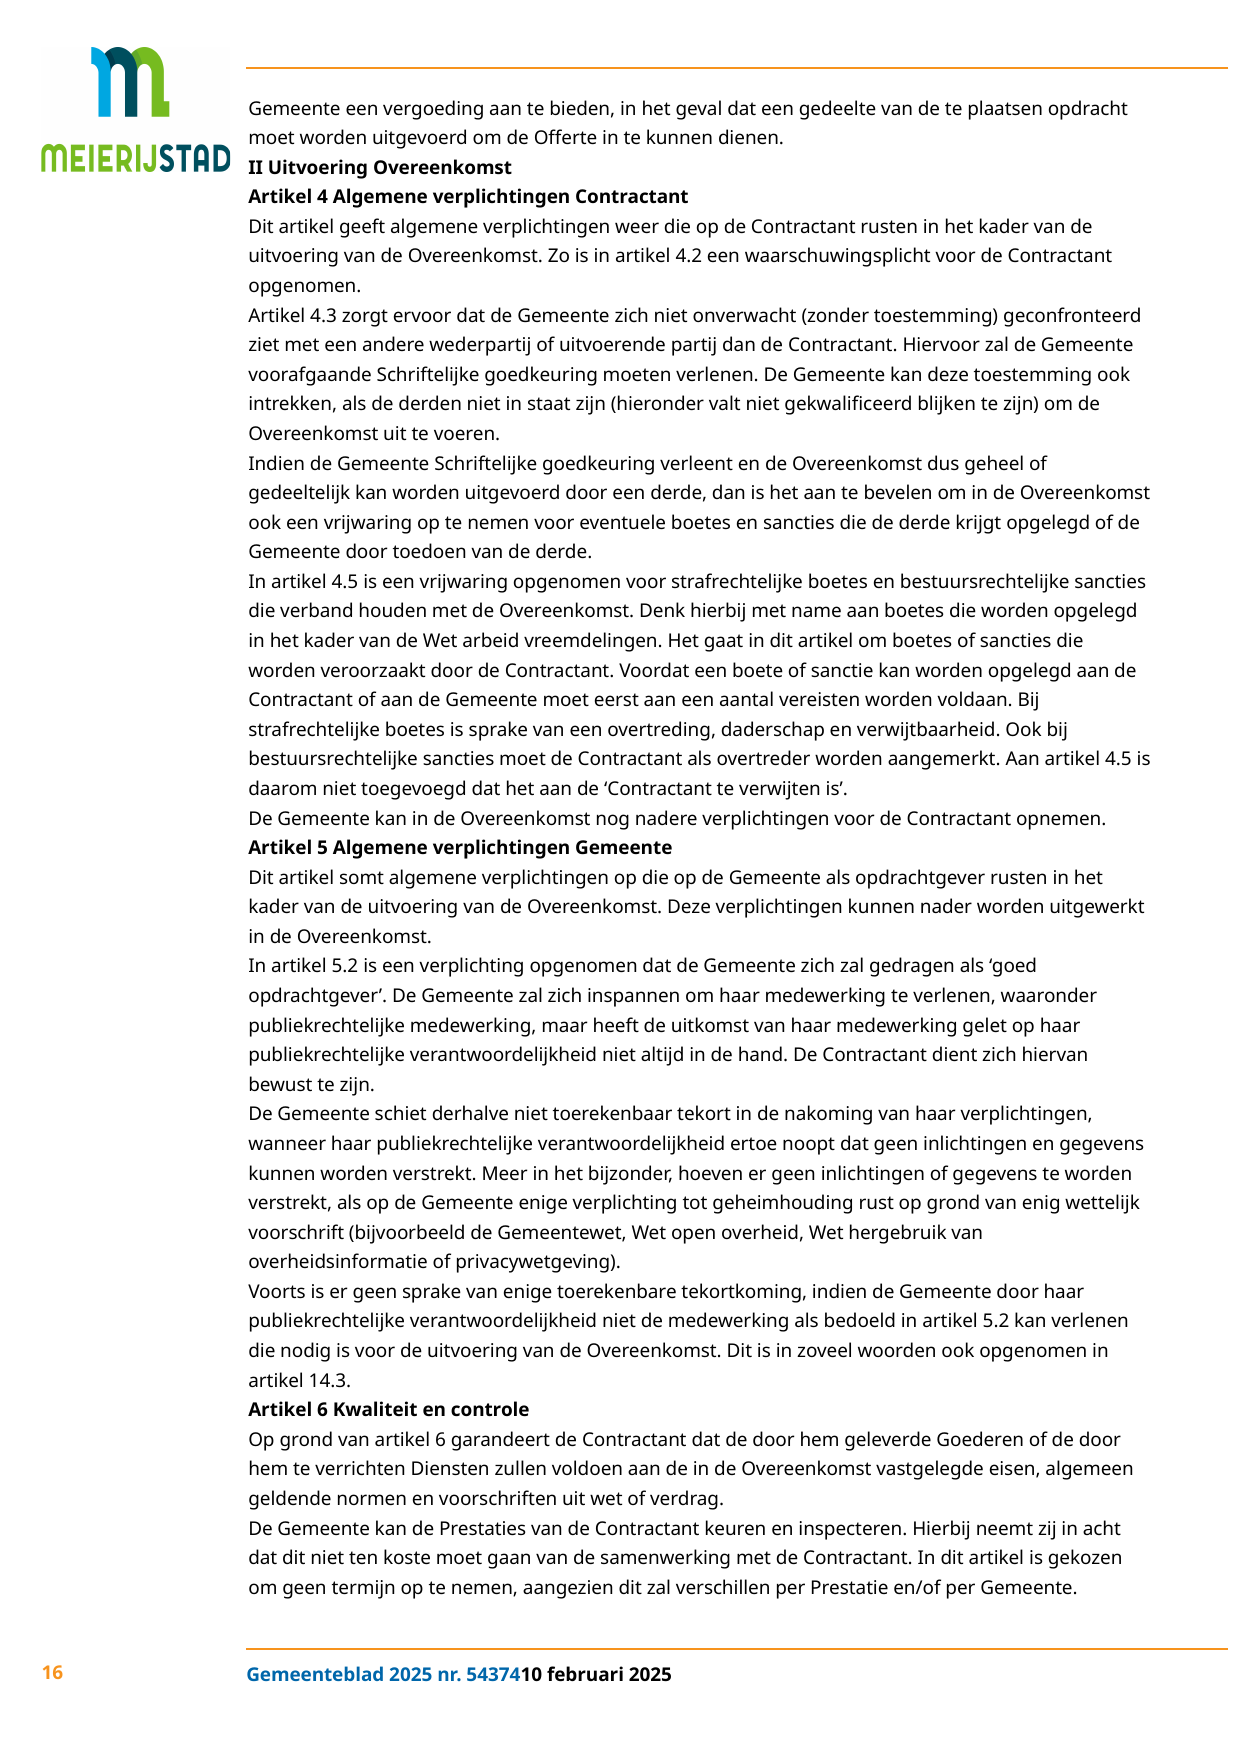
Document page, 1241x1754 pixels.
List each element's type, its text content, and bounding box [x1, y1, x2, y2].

text Op grond van artikel 6 garandeert de Contractant dat de door hem geleverde Goederen of de door hem te verrichten Diensten zullen voldoen aan de in de Overeenkomst vastgelegde eisen, algemeen geldende normen en voorschriften uit wet of verdrag. [248, 1426, 1152, 1511]
text Gemeente een vergoeding aan te bieden, in het geval dat een gedeelte van de te plaatsen opdracht moet worden uitgevoerd om de Offerte in te kunnen dienen. [248, 95, 1152, 150]
text De Gemeente kan de Prestaties van de Contractant keuren en inspecteren. Hierbij neemt zij in acht dat dit niet ten koste moet gaan van de samenwerking met de Contractant. In dit artikel is gekozen om geen termijn op te nemen, aangezien dit zal verschillen per Prestatie en/of per Gemeente. [248, 1515, 1152, 1600]
text Dit artikel somt algemene verplichtingen op die op de Gemeente als opdrachtgever rusten in het kader van de uitvoering van de Overeenkomst. Deze verplichtingen kunnen nader worden uitgewerkt in de Overeenkomst. [248, 864, 1152, 949]
text Artikel 4.3 zorgt ervoor dat de Gemeente zich niet onverwacht (zonder toestemming) geconfronteerd ziet met een andere wederpartij of uitvoerende partij dan de Contractant. Hiervoor zal de Gemeente voorafgaande Schriftelijke goedkeuring moeten verlenen. De Gemeente kan deze toestemming ook intrekken, als de derden niet in staat zijn (hieronder valt niet gekwalificeerd blijken te zijn) om de Overeenkomst uit te voeren. [248, 302, 1152, 446]
text In artikel 4.5 is een vrijwaring opgenomen voor strafrechtelijke boetes en bestuursrechtelijke sancties die verband houden met de Overeenkomst. Denk hierbij met name aan boetes die worden opgelegd in het kader van de Wet arbeid vreemdelingen. Het gaat in dit artikel om boetes of sancties die worden veroorzaakt door de Contractant. Voordat een boete of sanctie kan worden opgelegd aan de Contractant of aan de Gemeente moet eerst aan een aantal vereisten worden voldaan. Bij strafrechtelijke boetes is sprake van een overtreding, daderschap en verwijtbaarheid. Ook bij bestuursrechtelijke sancties moet de Contractant als overtreder worden aangemerkt. Aan artikel 4.5 is daarom niet toegevoegd dat het aan de ‘Contractant te verwijten is’. [248, 568, 1152, 801]
text De Gemeente kan in de Overeenkomst nog nadere verplichtingen voor de Contractant opnemen. [248, 805, 1152, 831]
text De Gemeente schiet derhalve niet toerekenbaar tekort in de nakoming van haar verplichtingen, wanneer haar publiekrechtelijke verantwoordelijkheid ertoe noopt dat geen inlichtingen en gegevens kunnen worden verstrekt. Meer in het bijzonder, hoeven er geen inlichtingen of gegevens te worden verstrekt, als op de Gemeente enige verplichting tot geheimhouding rust op grond van enig wettelijk voorschrift (bijvoorbeeld de Gemeentewet, Wet open overheid, Wet hergebruik van overheidsinformatie of privacywetgeving). [248, 1101, 1152, 1274]
text Artikel 5 Algemene verplichtingen Gemeente [248, 834, 1152, 860]
text II Uitvoering Overeenkomst [248, 154, 1152, 180]
text In artikel 5.2 is een verplichting opgenomen dat de Gemeente zich zal gedragen als ‘goed opdrachtgever’. De Gemeente zal zich inspannen om haar medewerking te verlenen, waaronder publiekrechtelijke medewerking, maar heeft de uitkomst van haar medewerking gelet op haar publiekrechtelijke verantwoordelijkheid niet altijd in de hand. De Contractant dient zich hiervan bewust te zijn. [248, 953, 1152, 1097]
picture [41, 47, 231, 172]
text Artikel 6 Kwaliteit en controle [248, 1396, 1152, 1422]
text Dit artikel geeft algemene verplichtingen weer die op de Contractant rusten in het kader van de uitvoering van de Overeenkomst. Zo is in artikel 4.2 een waarschuwingsplicht voor de Contractant opgenomen. [248, 213, 1152, 298]
text Voorts is er geen sprake van enige toerekenbare tekortkoming, indien de Gemeente door haar publiekrechtelijke verantwoordelijkheid niet de medewerking als bedoeld in artikel 5.2 kan verlenen die nodig is voor de uitvoering van de Overeenkomst. Dit is in zoveel woorden ook opgenomen in artikel 14.3. [248, 1278, 1152, 1393]
text Artikel 4 Algemene verplichtingen Contractant [248, 183, 1152, 209]
text Indien de Gemeente Schriftelijke goedkeuring verleent en de Overeenkomst dus geheel of gedeeltelijk kan worden uitgevoerd door een derde, dan is het aan te bevelen om in de Overeenkomst ook een vrijwaring op te nemen voor eventuele boetes en sancties die de derde krijgt opgelegd of de Gemeente door toedoen van de derde. [248, 450, 1152, 564]
